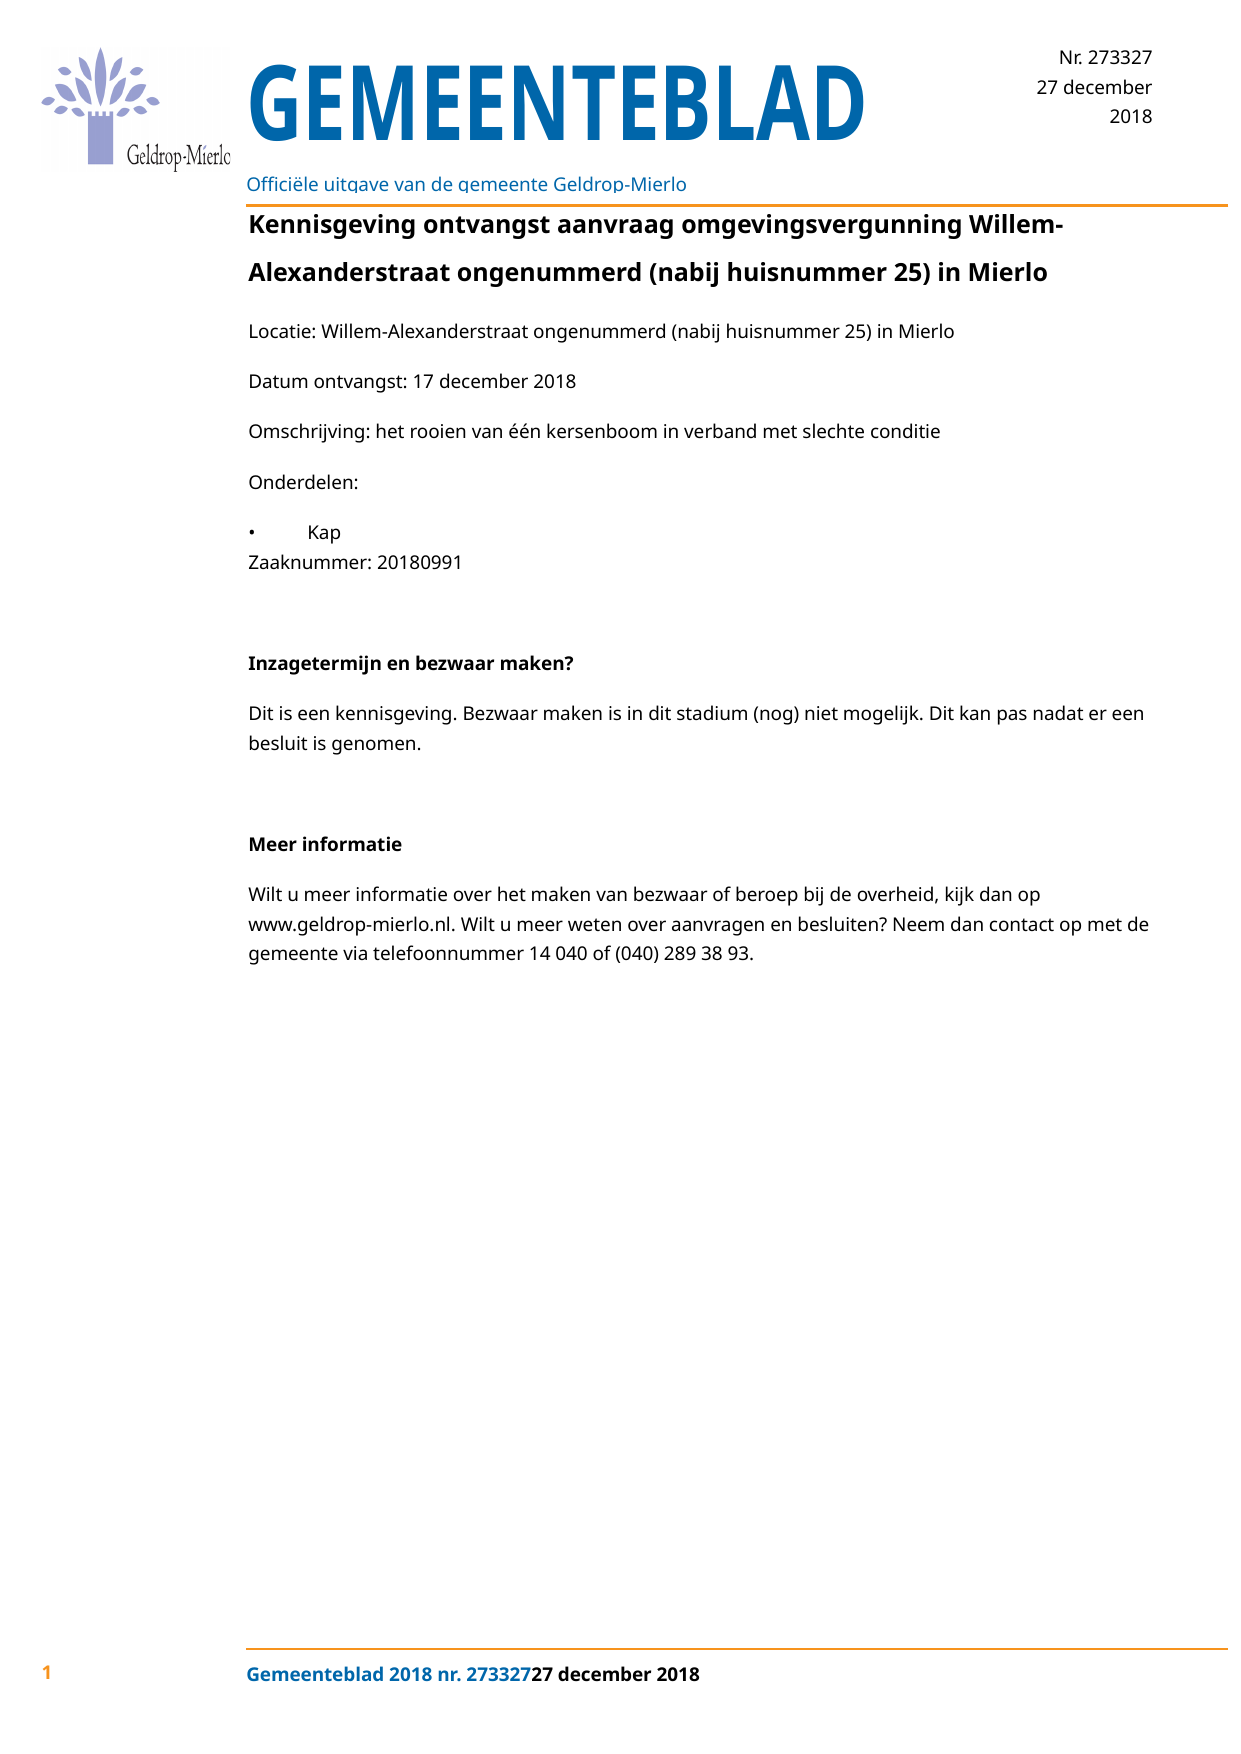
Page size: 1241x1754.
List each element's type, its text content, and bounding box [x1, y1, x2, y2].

text Meer informatie [248, 831, 1152, 857]
picture [41, 47, 231, 172]
text Inzagetermijn en bezwaar maken? [248, 650, 1152, 676]
text Wilt u meer informatie over het maken van bezwaar of beroep bij de overheid, kijk dan op www.geldrop-mierlo.nl. Wilt u meer weten over aanvragen en besluiten? Neem dan contact op met de gemeente via telefoonnummer 14 040 of (040) 289 38 93. [248, 881, 1152, 966]
text Onderdelen: [248, 469, 1152, 495]
text Datum ontvangst: 17 december 2018 [248, 368, 1152, 394]
text Dit is een kennisgeving. Bezwaar maken is in dit stadium (nog) niet mogelijk. Dit kan pas nadat er een besluit is genomen. [248, 700, 1152, 756]
text Omschrijving: het rooien van één kersenboom in verband met slechte conditie [248, 419, 1152, 444]
list Kap [248, 519, 1152, 545]
text Zaaknummer: 20180991 [248, 549, 1152, 575]
text Locatie: Willem-Alexanderstraat ongenummerd (nabij huisnummer 25) in Mierlo [248, 318, 1152, 344]
text Kennisgeving ontvangst aanvraag omgevingsvergunning Willem-Alexanderstraat ongenummerd (nabij huisnummer 25) in Mierlo [248, 207, 1152, 288]
